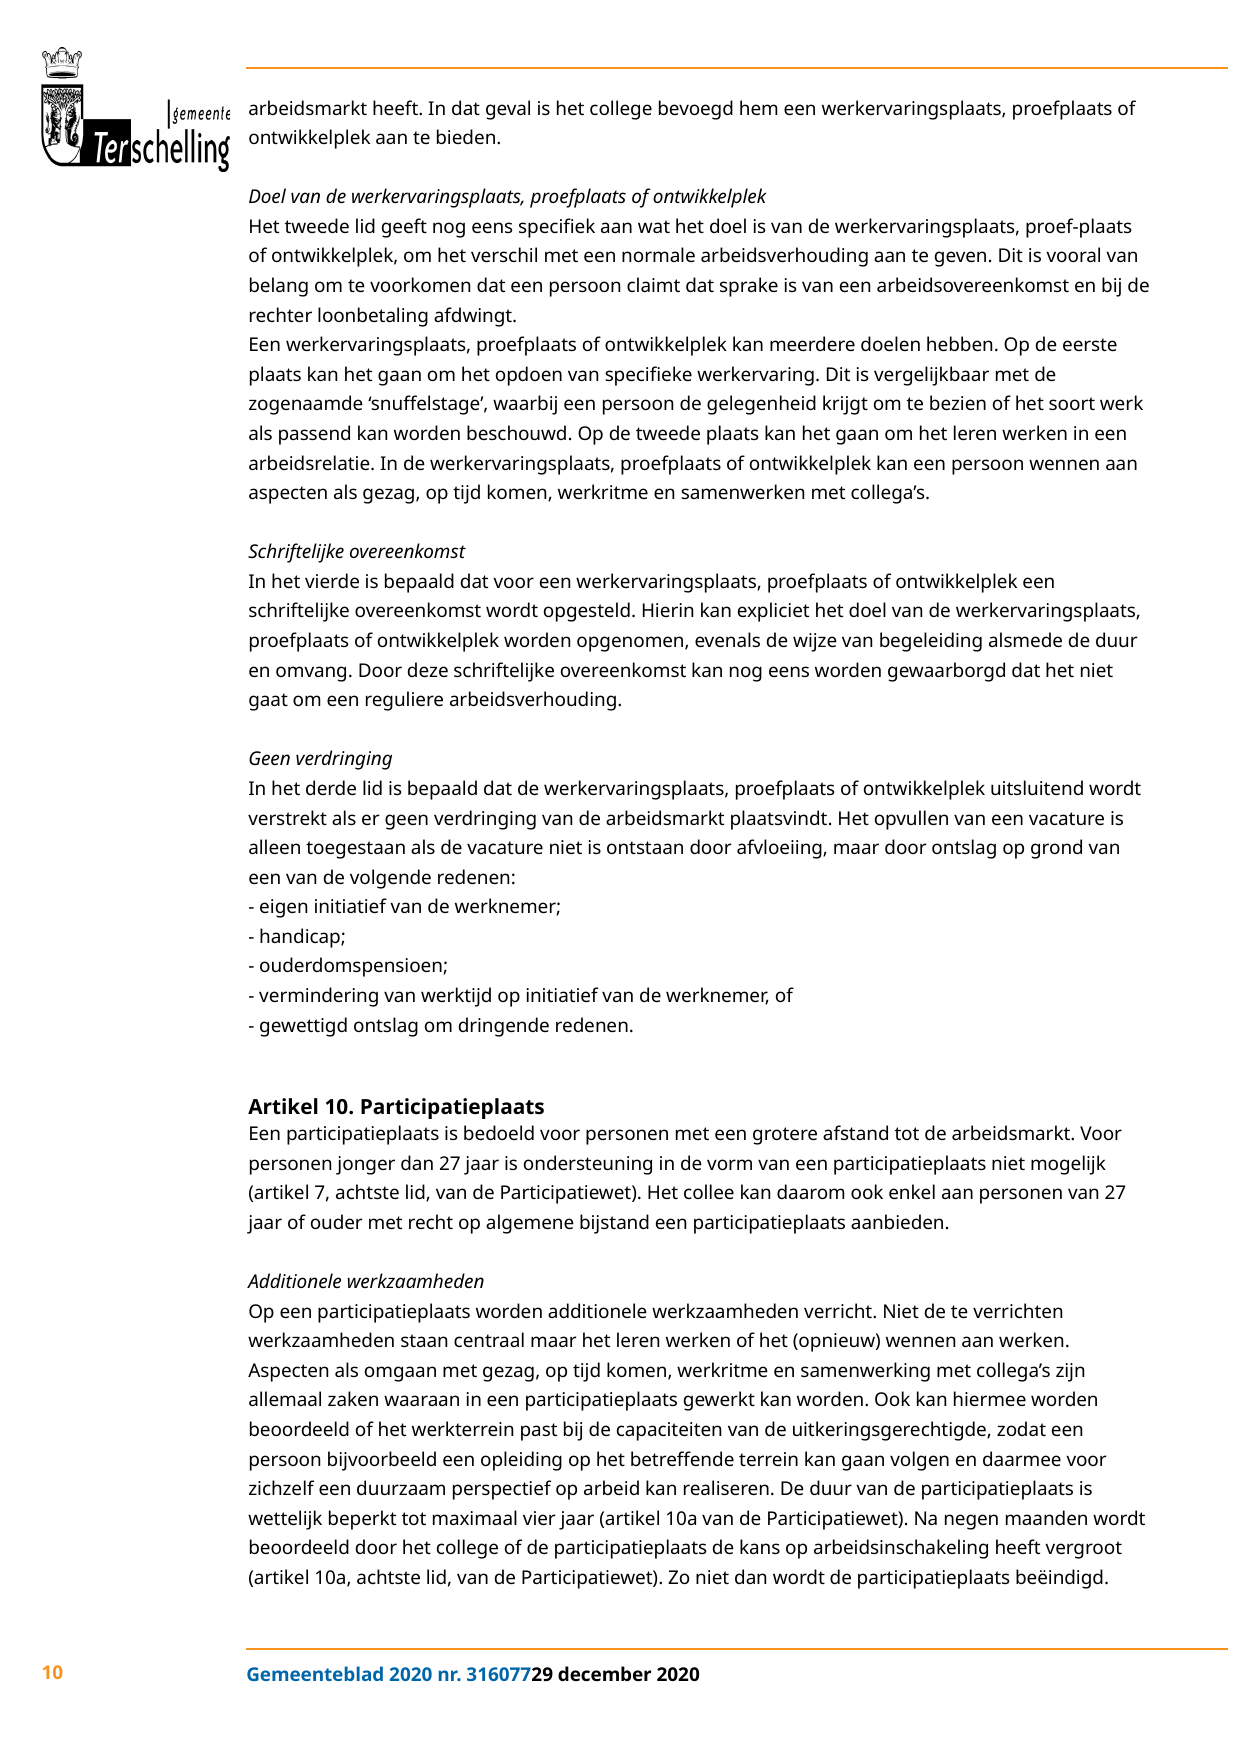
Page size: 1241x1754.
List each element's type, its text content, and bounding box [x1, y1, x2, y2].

text arbeidsmarkt heeft. In dat geval is het college bevoegd hem een werkervaringsplaats, proefplaats of ontwikkelplek aan te bieden. [248, 95, 1152, 150]
text Een werkervaringsplaats, proefplaats of ontwikkelplek kan meerdere doelen hebben. Op de eerste plaats kan het gaan om het opdoen van specifieke werkervaring. Dit is vergelijkbaar met de zogenaamde ‘snuffelstage’, waarbij een persoon de gelegenheid krijgt om te bezien of het soort werk als passend kan worden beschouwd. Op de tweede plaats kan het gaan om het leren werken in een arbeidsrelatie. In de werkervaringsplaats, proefplaats of ontwikkelplek kan een persoon wennen aan aspecten als gezag, op tijd komen, werkritme en samenwerken met collega’s. [248, 331, 1152, 505]
text - gewettigd ontslag om dringende redenen. [248, 1012, 1152, 1038]
text Artikel 10. Participatieplaats [248, 1092, 1152, 1120]
text Geen verdringing [248, 746, 1152, 771]
text Additionele werkzaamheden [248, 1268, 1152, 1294]
picture [41, 47, 231, 172]
text - eigen initiatief van de werknemer; [248, 893, 1152, 919]
text In het vierde is bepaald dat voor een werkervaringsplaats, proefplaats of ontwikkelplek een schriftelijke overeenkomst wordt opgesteld. Hierin kan expliciet het doel van de werkervaringsplaats, proefplaats of ontwikkelplek worden opgenomen, evenals de wijze van begeleiding alsmede de duur en omvang. Door deze schriftelijke overeenkomst kan nog eens worden gewaarborgd dat het niet gaat om een reguliere arbeidsverhouding. [248, 568, 1152, 712]
text - ouderdomspensioen; [248, 953, 1152, 978]
text Op een participatieplaats worden additionele werkzaamheden verricht. Niet de te verrichten werkzaamheden staan centraal maar het leren werken of het (opnieuw) wennen aan werken. Aspecten als omgaan met gezag, op tijd komen, werkritme en samenwerking met collega’s zijn allemaal zaken waaraan in een participatieplaats gewerkt kan worden. Ook kan hiermee worden beoordeeld of het werkterrein past bij de capaciteiten van de uitkeringsgerechtigde, zodat een persoon bijvoorbeeld een opleiding op het betreffende terrein kan gaan volgen en daarmee voor zichzelf een duurzaam perspectief op arbeid kan realiseren. De duur van de participatieplaats is wettelijk beperkt tot maximaal vier jaar (artikel 10a van de Participatiewet). Na negen maanden wordt beoordeeld door het college of de participatieplaats de kans op arbeidsinschakeling heeft vergroot (artikel 10a, achtste lid, van de Participatiewet). Zo niet dan wordt de participatieplaats beëindigd. [248, 1298, 1152, 1590]
text - vermindering van werktijd op initiatief van de werknemer, of [248, 982, 1152, 1008]
text Het tweede lid geeft nog eens specifiek aan wat het doel is van de werkervaringsplaats, proef-plaats of ontwikkelplek, om het verschil met een normale arbeidsverhouding aan te geven. Dit is vooral van belang om te voorkomen dat een persoon claimt dat sprake is van een arbeidsovereenkomst en bij de rechter loonbetaling afdwingt. [248, 213, 1152, 328]
text In het derde lid is bepaald dat de werkervaringsplaats, proefplaats of ontwikkelplek uitsluitend wordt verstrekt als er geen verdringing van de arbeidsmarkt plaatsvindt. Het opvullen van een vacature is alleen toegestaan als de vacature niet is ontstaan door afvloeiing, maar door ontslag op grond van een van de volgende redenen: [248, 775, 1152, 890]
text Doel van de werkervaringsplaats, proefplaats of ontwikkelplek [248, 183, 1152, 209]
text Schriftelijke overeenkomst [248, 538, 1152, 564]
text - handicap; [248, 923, 1152, 949]
text Een participatieplaats is bedoeld voor personen met een grotere afstand tot de arbeidsmarkt. Voor personen jonger dan 27 jaar is ondersteuning in de vorm van een participatieplaats niet mogelijk (artikel 7, achtste lid, van de Participatiewet). Het collee kan daarom ook enkel aan personen van 27 jaar of ouder met recht op algemene bijstand een participatieplaats aanbieden. [248, 1120, 1152, 1235]
